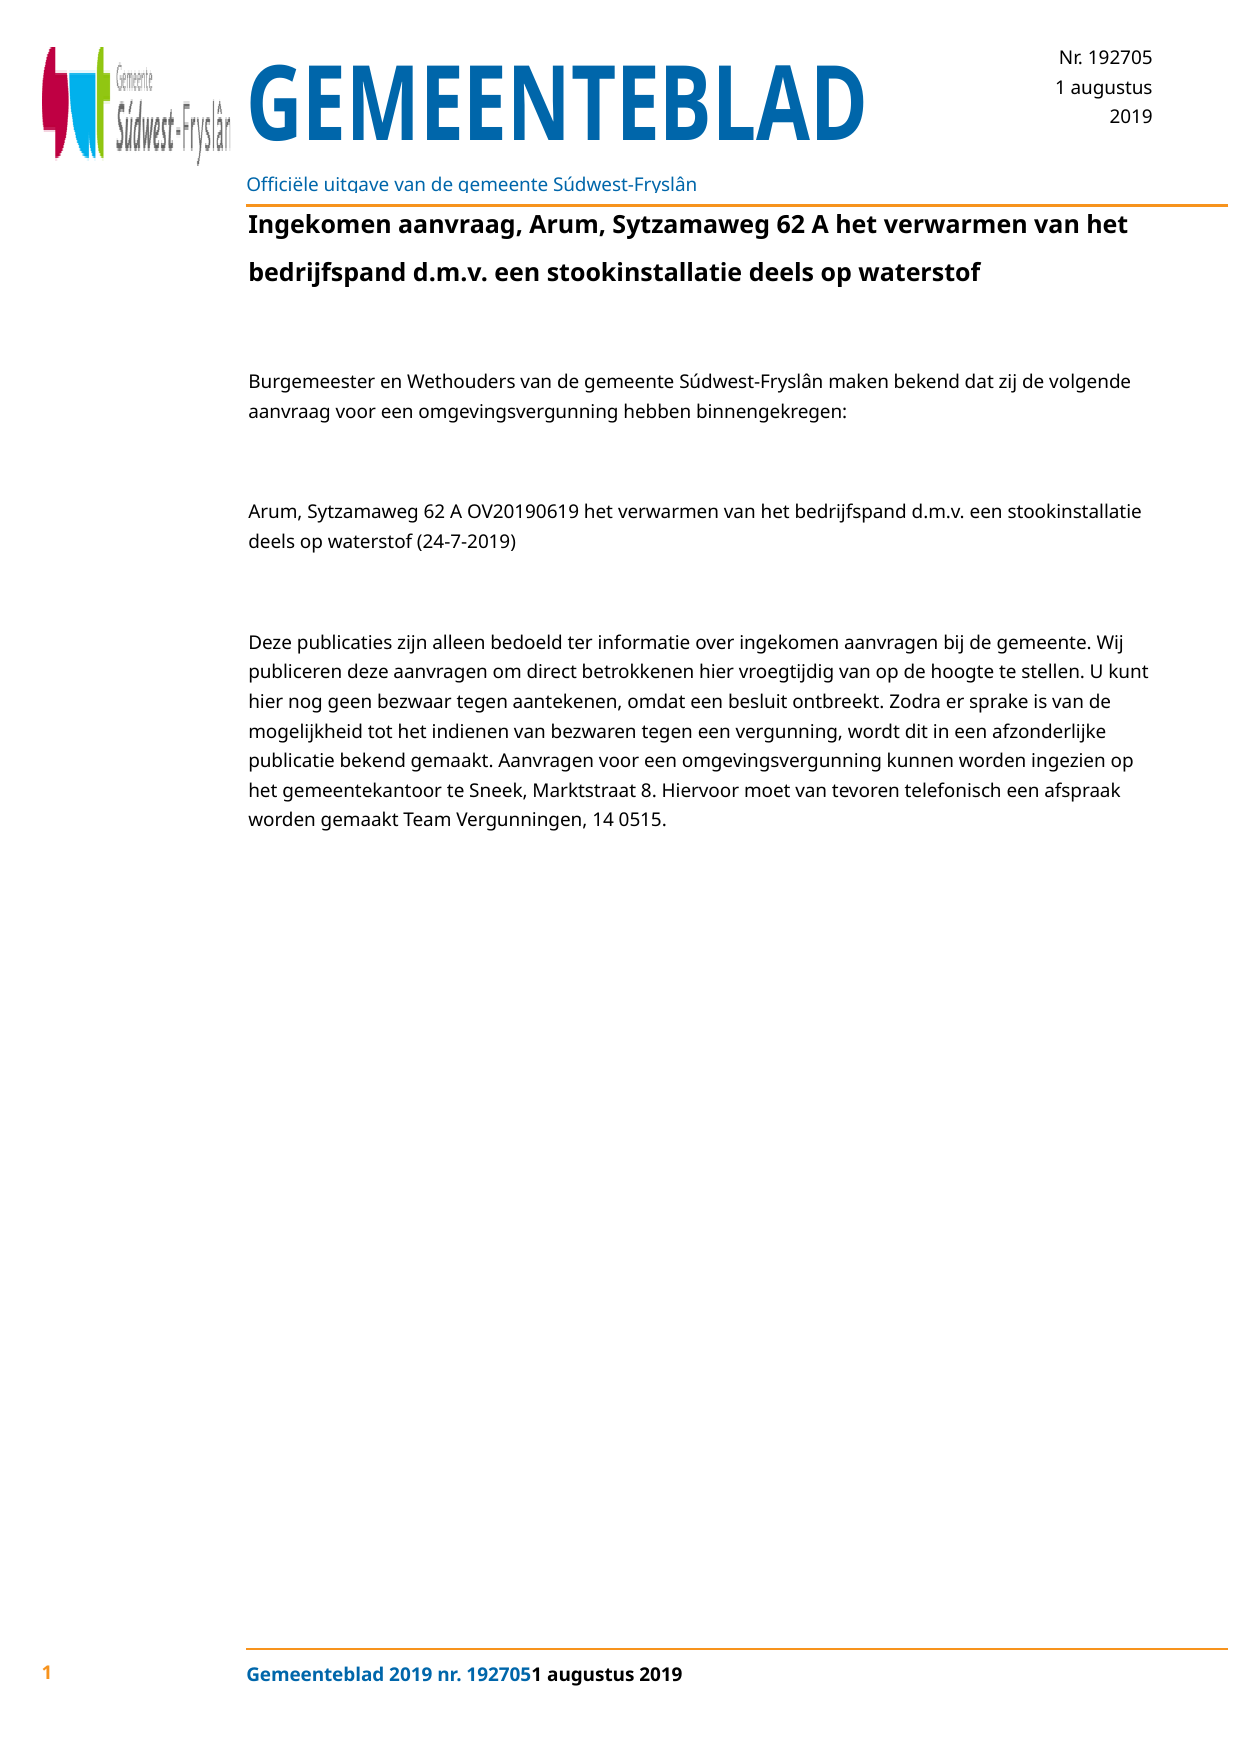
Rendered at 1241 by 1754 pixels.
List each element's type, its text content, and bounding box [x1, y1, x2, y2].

text Arum, Sytzamaweg 62 A OV20190619 het verwarmen van het bedrijfspand d.m.v. een stookinstallatie deels op waterstof (24-7-2019) [248, 499, 1152, 554]
text Ingekomen aanvraag, Arum, Sytzamaweg 62 A het verwarmen van het bedrijfspand d.m.v. een stookinstallatie deels op waterstof [248, 207, 1152, 288]
text Deze publicaties zijn alleen bedoeld ter informatie over ingekomen aanvragen bij de gemeente. Wij publiceren deze aanvragen om direct betrokkenen hier vroegtijdig van op de hoogte te stellen. U kunt hier nog geen bezwaar tegen aantekenen, omdat een besluit ontbreekt. Zodra er sprake is van de mogelijkheid tot het indienen van bezwaren tegen een vergunning, wordt dit in een afzonderlijke publicatie bekend gemaakt. Aanvragen voor een omgevingsvergunning kunnen worden ingezien op het gemeentekantoor te Sneek, Marktstraat 8. Hiervoor moet van tevoren telefonisch een afspraak worden gemaakt Team Vergunningen, 14 0515. [248, 629, 1152, 832]
picture [41, 47, 231, 172]
text Burgemeester en Wethouders van de gemeente Súdwest-Fryslân maken bekend dat zij de volgende aanvraag voor een omgevingsvergunning hebben binnengekregen: [248, 368, 1152, 424]
